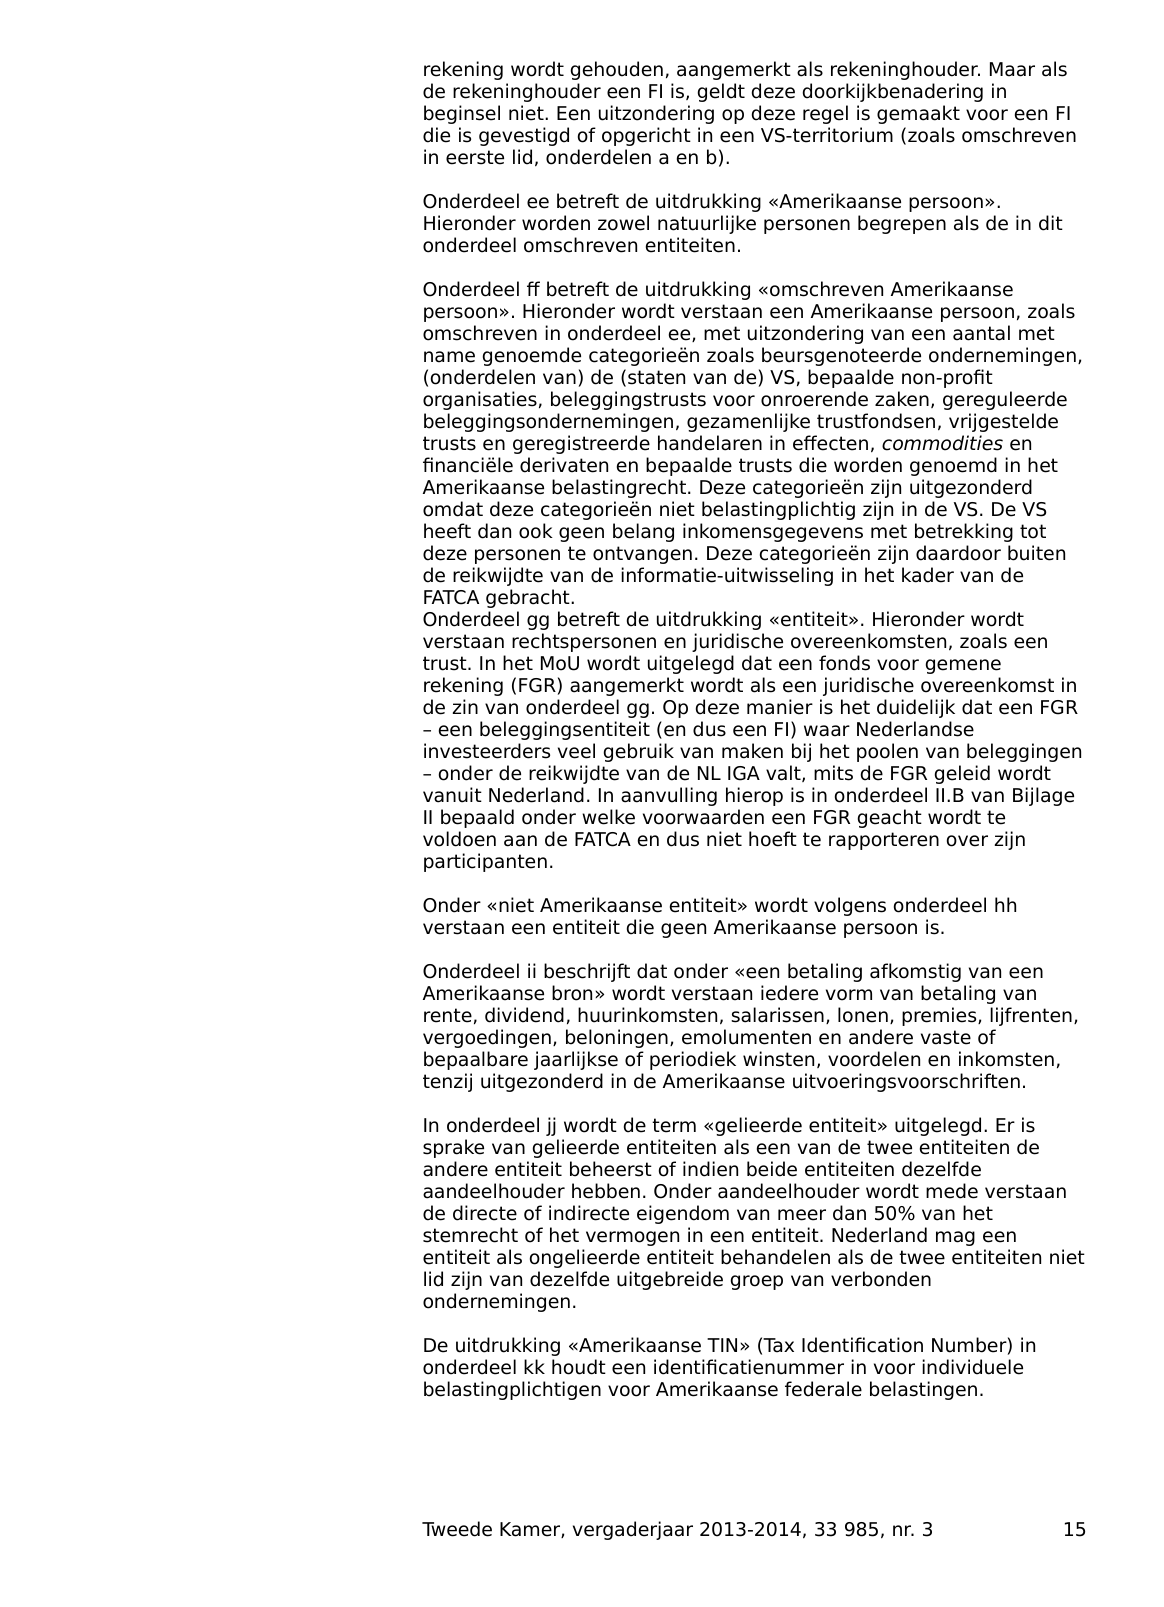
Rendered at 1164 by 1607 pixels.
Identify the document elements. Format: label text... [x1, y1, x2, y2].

text Onder «niet Amerikaanse entiteit» wordt volgens onderdeel hh verstaan een entiteit die geen Amerikaanse persoon is. [422, 895, 1087, 939]
text Onderdeel ff betreft de uitdrukking «omschreven Amerikaanse persoon». Hieronder wordt verstaan een Amerikaanse persoon, zoals omschreven in onderdeel ee, met uitzondering van een aantal met name genoemde categorieën zoals beursgenoteerde ondernemingen, (onderdelen van) de (staten van de) VS, bepaalde non-profit organisaties, beleggingstrusts voor onroerende zaken, gereguleerde beleggingsondernemingen, gezamenlijke trustfondsen, vrijgestelde trusts en geregistreerde handelaren in effecten, commodities en financiële derivaten en bepaalde trusts die worden genoemd in het Amerikaanse belastingrecht. Deze categorieën zijn uitgezonderd omdat deze categorieën niet belastingplichtig zijn in de VS. De VS heeft dan ook geen belang inkomensgegevens met betrekking tot deze personen te ontvangen. Deze categorieën zijn daardoor buiten de reikwijdte van de informatie-uitwisseling in het kader van de FATCA gebracht. [422, 279, 1087, 609]
text Onderdeel gg betreft de uitdrukking «entiteit». Hieronder wordt verstaan rechtspersonen en juridische overeenkomsten, zoals een trust. In het MoU wordt uitgelegd dat een fonds voor gemene rekening (FGR) aangemerkt wordt als een juridische overeenkomst in de zin van onderdeel gg. Op deze manier is het duidelijk dat een FGR – een beleggingsentiteit (en dus een FI) waar Nederlandse investeerders veel gebruik van maken bij het poolen van beleggingen – onder de reikwijdte van de NL IGA valt, mits de FGR geleid wordt vanuit Nederland. In aanvulling hierop is in onderdeel II.B van Bijlage II bepaald onder welke voorwaarden een FGR geacht wordt te voldoen aan de FATCA en dus niet hoeft te rapporteren over zijn participanten. [422, 609, 1087, 873]
text De uitdrukking «Amerikaanse TIN» (Tax Identification Number) in onderdeel kk houdt een identificatienummer in voor individuele belastingplichtigen voor Amerikaanse federale belastingen. [422, 1335, 1087, 1401]
text Onderdeel ee betreft de uitdrukking «Amerikaanse persoon». Hieronder worden zowel natuurlijke personen begrepen als de in dit onderdeel omschreven entiteiten. [422, 191, 1087, 257]
text Onderdeel ii beschrijft dat onder «een betaling afkomstig van een Amerikaanse bron» wordt verstaan iedere vorm van betaling van rente, dividend, huurinkomsten, salarissen, lonen, premies, lijfrenten, vergoedingen, beloningen, emolumenten en andere vaste of bepaalbare jaarlijkse of periodiek winsten, voordelen en inkomsten, tenzij uitgezonderd in de Amerikaanse uitvoeringsvoorschriften. [422, 961, 1087, 1093]
text rekening wordt gehouden, aangemerkt als rekeninghouder. Maar als de rekeninghouder een FI is, geldt deze doorkijkbenadering in beginsel niet. Een uitzondering op deze regel is gemaakt voor een FI die is gevestigd of opgericht in een VS-territorium (zoals omschreven in eerste lid, onderdelen a en b). [422, 59, 1087, 169]
text In onderdeel jj wordt de term «gelieerde entiteit» uitgelegd. Er is sprake van gelieerde entiteiten als een van de twee entiteiten de andere entiteit beheerst of indien beide entiteiten dezelfde aandeelhouder hebben. Onder aandeelhouder wordt mede verstaan de directe of indirecte eigendom van meer dan 50% van het stemrecht of het vermogen in een entiteit. Nederland mag een entiteit als ongelieerde entiteit behandelen als de twee entiteiten niet lid zijn van dezelfde uitgebreide groep van verbonden ondernemingen. [422, 1115, 1087, 1313]
